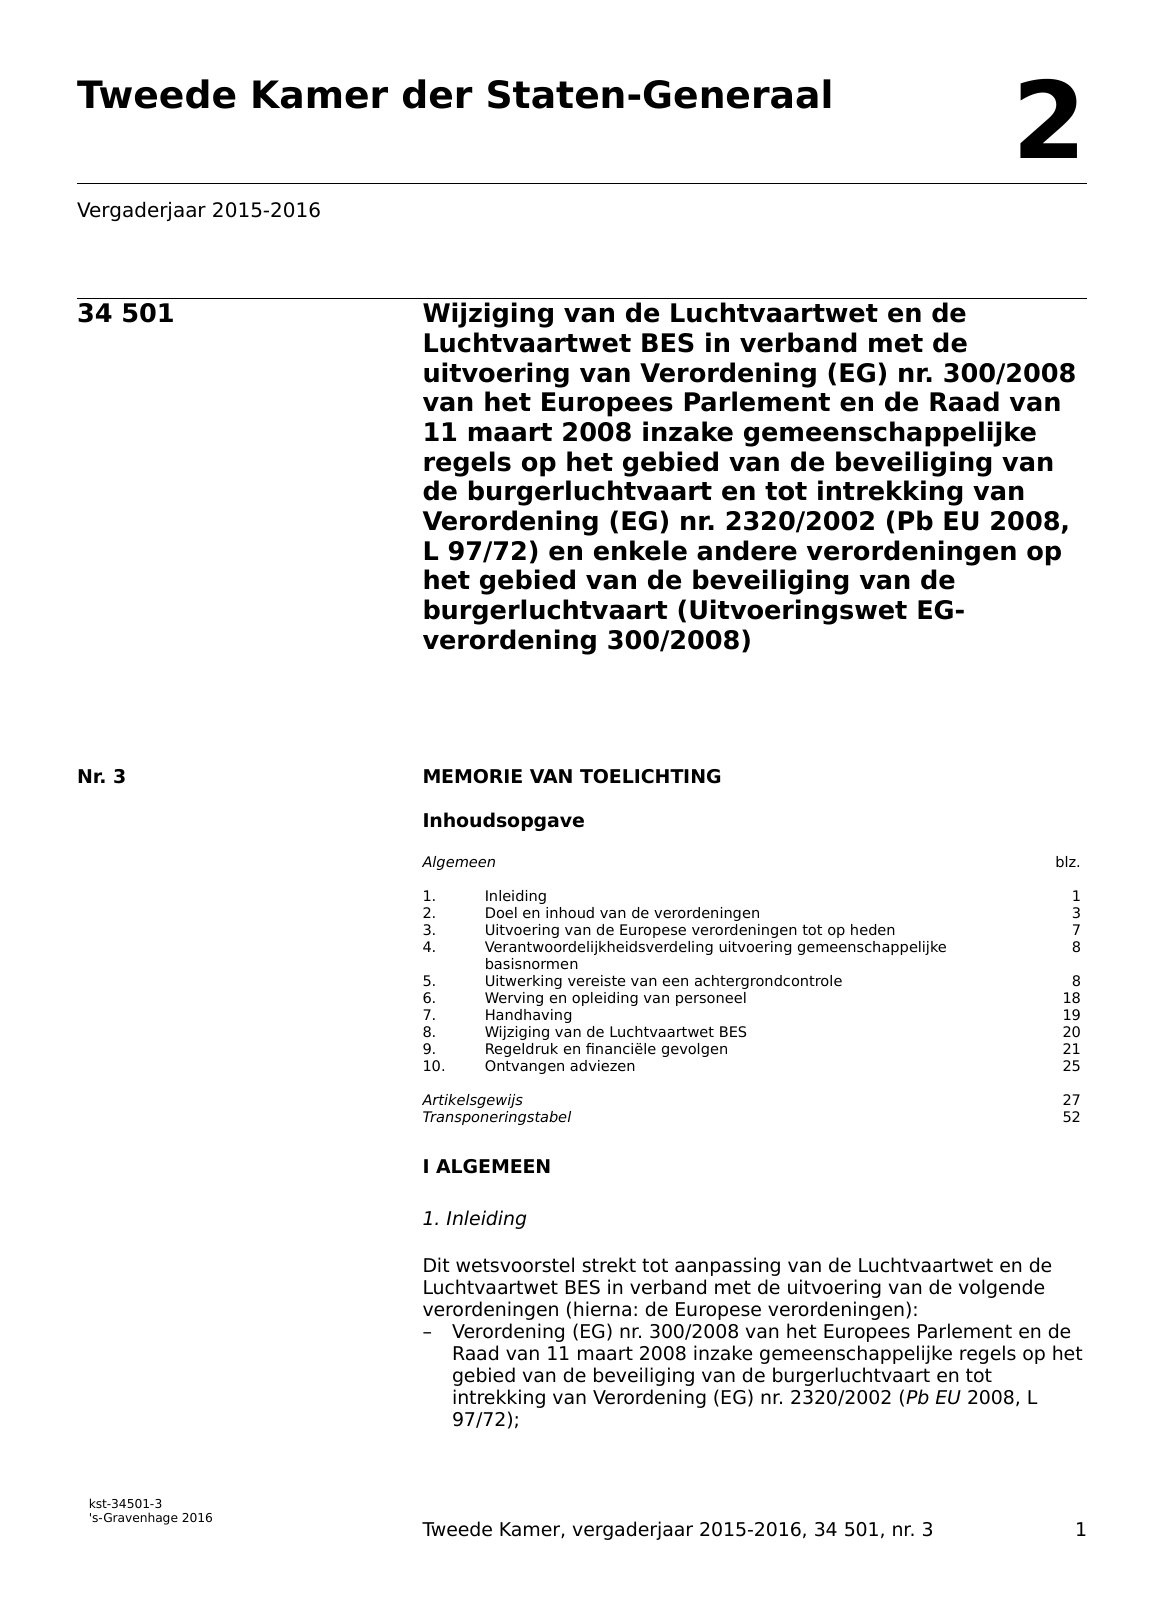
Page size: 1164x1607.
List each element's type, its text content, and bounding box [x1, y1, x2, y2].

table_cell [1028, 871, 1087, 888]
table_cell 27 [1028, 1092, 1087, 1109]
table_cell 3. [422, 922, 478, 939]
table_cell 9. [422, 1041, 478, 1058]
subtitle 1. Inleiding [422, 1208, 1087, 1230]
text kst-34501-3 [88, 1497, 323, 1511]
table_cell Wijziging van de Luchtvaartwet BES [479, 1024, 1027, 1041]
table_cell Uitwerking vereiste van een achtergrondcontrole [479, 973, 1027, 990]
text 's-Gravenhage 2016 [88, 1511, 323, 1525]
table_cell 5. [422, 973, 478, 990]
table_cell Verantwoordelijkheidsverdeling uitvoering gemeenschappelijke basisnormen [479, 939, 1027, 973]
table_cell [479, 871, 1027, 888]
subtitle Nr. 3 MEMORIE VAN TOELICHTING [77, 766, 1087, 788]
text Dit wetsvoorstel strekt tot aanpassing van de Luchtvaartwet en de Luchtvaartwet BES in verband met de uitvoering van de volgende verordeningen (hierna: de Europese verordeningen): [422, 1255, 1087, 1321]
subtitle I ALGEMEEN [422, 1156, 1087, 1178]
table_cell 52 [1028, 1109, 1087, 1126]
table_cell 8. [422, 1024, 478, 1041]
table_cell Werving en opleiding van personeel [479, 990, 1027, 1007]
table_cell [479, 1075, 1027, 1092]
table_header blz. [1028, 854, 1087, 871]
table_cell 20 [1028, 1024, 1087, 1041]
table_cell [422, 1075, 478, 1092]
table_cell 7. [422, 1007, 478, 1024]
table_cell Regeldruk en financiële gevolgen [479, 1041, 1027, 1058]
table_header Algemeen [422, 854, 1027, 871]
table_cell 19 [1028, 1007, 1087, 1024]
table_cell [1028, 1075, 1087, 1092]
table_cell 3 [1028, 905, 1087, 922]
table_cell 21 [1028, 1041, 1087, 1058]
table_cell Ontvangen adviezen [479, 1058, 1027, 1075]
table_cell [422, 871, 478, 888]
table_header 2 [886, 59, 1087, 183]
subtitle 34 501 Wijziging van de Luchtvaartwet en de Luchtvaartwet BES in verband met de uitvoering van Verordening (EG) nr. 300/2008 van het Europees Parlement en de Raad van 11 maart 2008 inzake gemeenschappelijke regels op het gebied van de beveiliging van de burgerluchtvaart en tot intrekking van Verordening (EG) nr. 2320/2002 (Pb EU 2008, L 97/72) en enkele andere verordeningen op het gebied van de beveiliging van de burgerluchtvaart (Uitvoeringswet EG-verordening 300/2008) [77, 299, 1087, 655]
table_cell Vergaderjaar 2015-2016 [77, 184, 1087, 298]
table_cell 18 [1028, 990, 1087, 1007]
text – Verordening (EG) nr. 300/2008 van het Europees Parlement en de Raad van 11 maart 2008 inzake gemeenschappelijke regels op het gebied van de beveiliging van de burgerluchtvaart en tot intrekking van Verordening (EG) nr. 2320/2002 (Pb EU 2008, L 97/72); [422, 1321, 1087, 1431]
table_cell 6. [422, 990, 478, 1007]
table_cell 8 [1028, 973, 1087, 990]
table_cell Handhaving [479, 1007, 1027, 1024]
table_cell 1. [422, 888, 478, 905]
table_cell 25 [1028, 1058, 1087, 1075]
table_cell Inleiding [479, 888, 1027, 905]
subtitle Inhoudsopgave [422, 810, 1087, 832]
table_cell 1 [1028, 888, 1087, 905]
table_cell 8 [1028, 939, 1087, 973]
table_cell Artikelsgewijs [422, 1092, 1027, 1109]
table_cell 2. [422, 905, 478, 922]
table_cell Transponeringstabel [422, 1109, 1027, 1126]
table_cell 10. [422, 1058, 478, 1075]
table_cell 7 [1028, 922, 1087, 939]
table_cell 4. [422, 939, 478, 973]
table_header Tweede Kamer der Staten-Generaal [77, 59, 886, 183]
table_cell Uitvoering van de Europese verordeningen tot op heden [479, 922, 1027, 939]
table_cell Doel en inhoud van de verordeningen [479, 905, 1027, 922]
